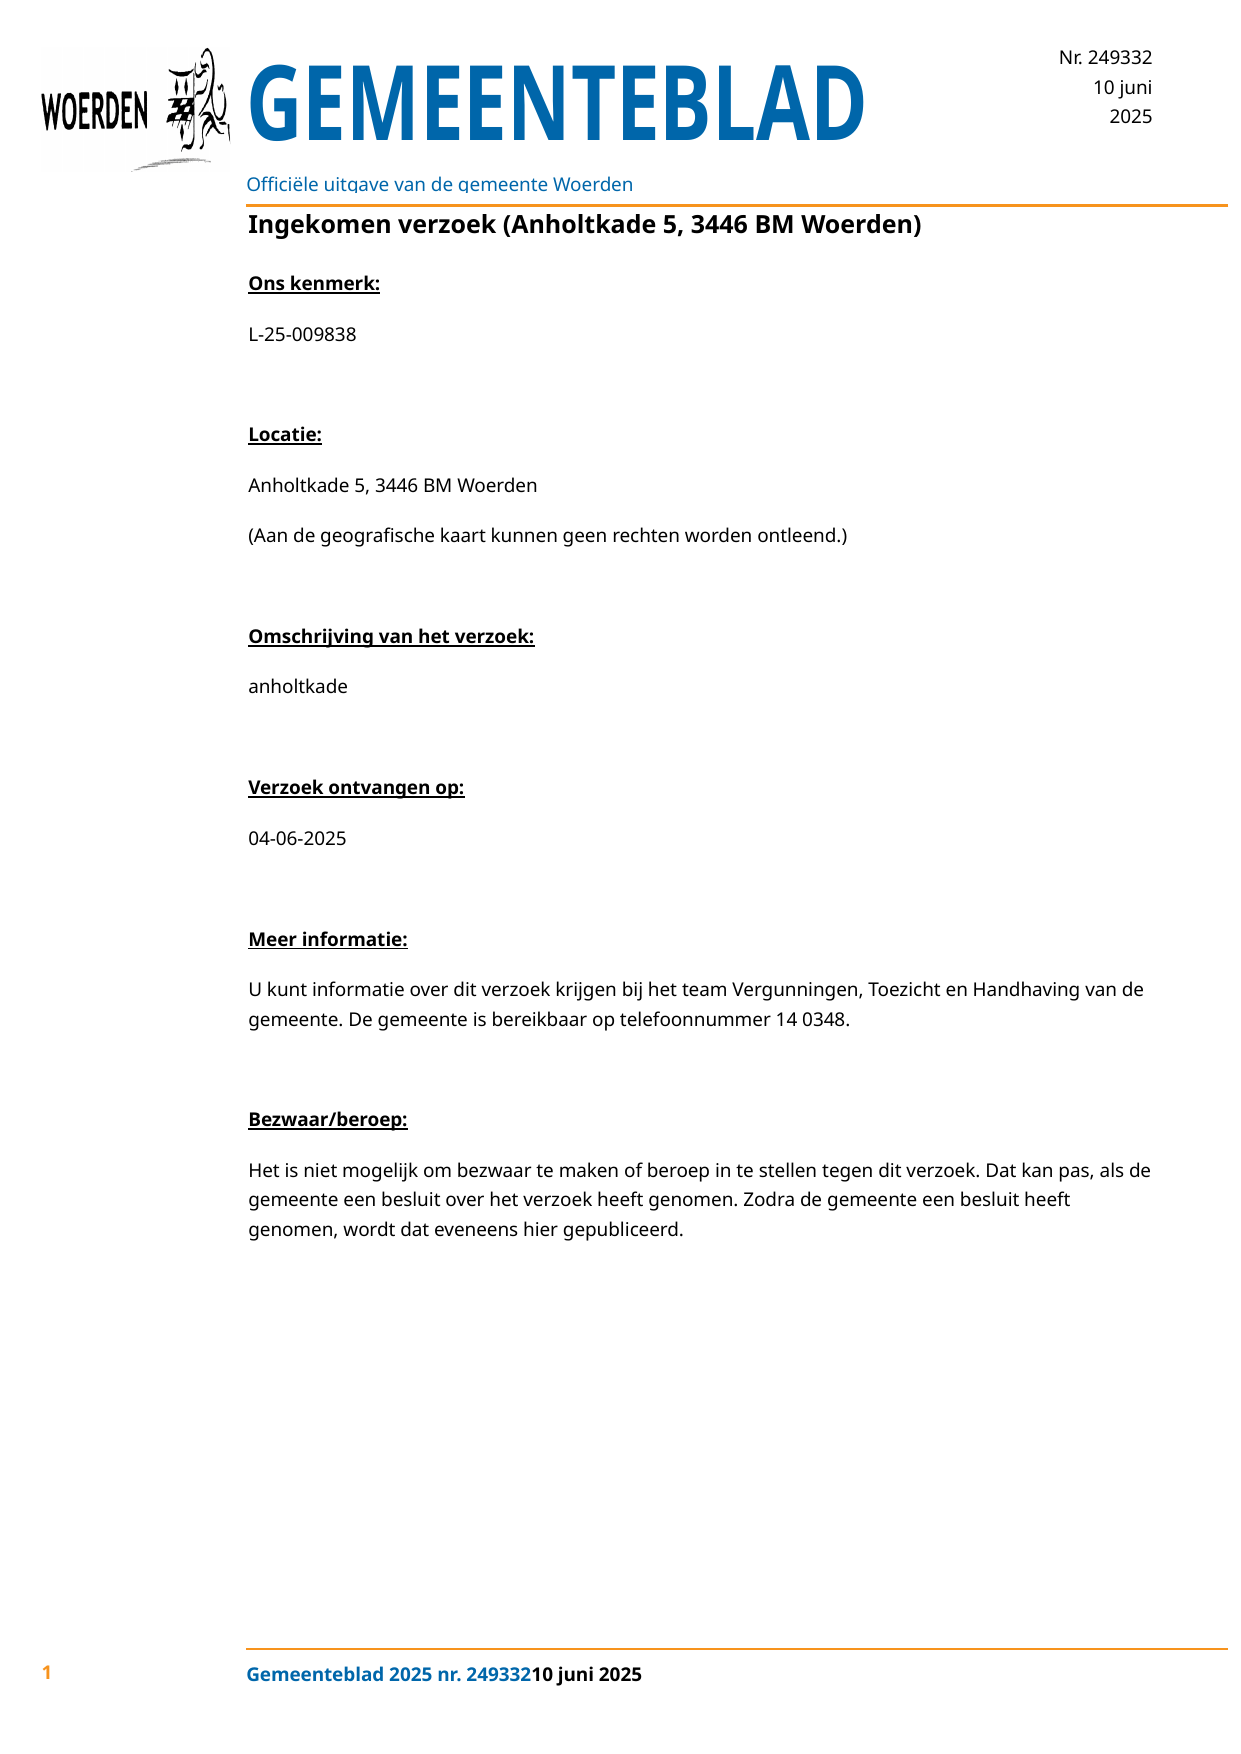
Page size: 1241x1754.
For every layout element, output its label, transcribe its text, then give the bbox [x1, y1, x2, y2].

text Ingekomen verzoek (Anholtkade 5, 3446 BM Woerden) [248, 207, 1152, 241]
text U kunt informatie over dit verzoek krijgen bij het team Vergunningen, Toezicht en Handhaving van de gemeente. De gemeente is bereikbaar op telefoonnummer 14 0348. [248, 976, 1152, 1031]
text Anholtkade 5, 3446 BM Woerden [248, 472, 1152, 498]
text Verzoek ontvangen op: [248, 774, 1152, 800]
text L-25-009838 [248, 321, 1152, 346]
text Meer informatie: [248, 926, 1152, 951]
picture [41, 47, 231, 172]
text Bezwaar/beroep: [248, 1107, 1152, 1132]
text Omschrijving van het verzoek: [248, 623, 1152, 649]
text Ons kenmerk: [248, 270, 1152, 296]
text (Aan de geografische kaart kunnen geen rechten worden ontleend.) [248, 522, 1152, 548]
text 04-06-2025 [248, 825, 1152, 851]
text Locatie: [248, 422, 1152, 447]
text Het is niet mogelijk om bezwaar te maken of beroep in te stellen tegen dit verzoek. Dat kan pas, als de gemeente een besluit over het verzoek heeft genomen. Zodra de gemeente een besluit heeft genomen, wordt dat eveneens hier gepubliceerd. [248, 1157, 1152, 1242]
text anholtkade [248, 674, 1152, 699]
